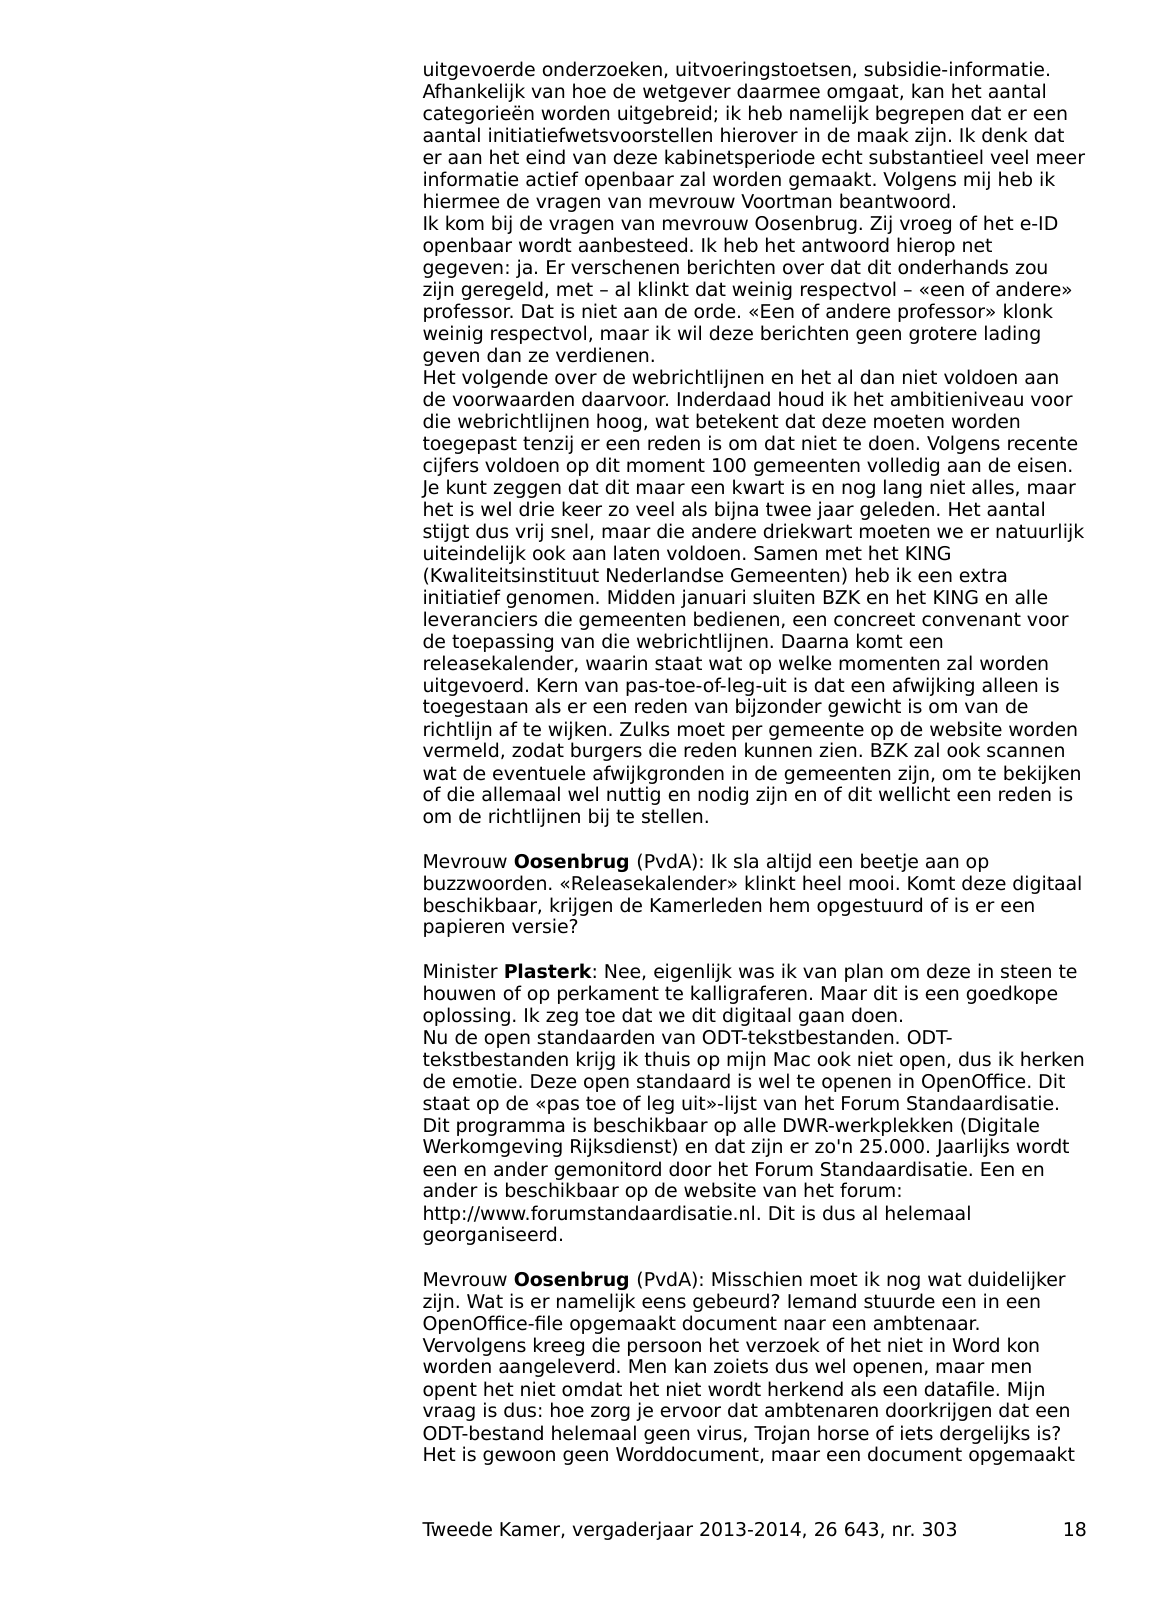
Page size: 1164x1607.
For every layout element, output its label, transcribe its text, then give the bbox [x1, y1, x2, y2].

text Het volgende over de webrichtlijnen en het al dan niet voldoen aan de voorwaarden daarvoor. Inderdaad houd ik het ambitieniveau voor die webrichtlijnen hoog, wat betekent dat deze moeten worden toegepast tenzij er een reden is om dat niet te doen. Volgens recente cijfers voldoen op dit moment 100 gemeenten volledig aan de eisen. Je kunt zeggen dat dit maar een kwart is en nog lang niet alles, maar het is wel drie keer zo veel als bijna twee jaar geleden. Het aantal stijgt dus vrij snel, maar die andere driekwart moeten we er natuurlijk uiteindelijk ook aan laten voldoen. Samen met het KING (Kwaliteitsinstituut Nederlandse Gemeenten) heb ik een extra initiatief genomen. Midden januari sluiten BZK en het KING en alle leveranciers die gemeenten bedienen, een concreet convenant voor de toepassing van die webrichtlijnen. Daarna komt een releasekalender, waarin staat wat op welke momenten zal worden uitgevoerd. Kern van pas-toe-of-leg-uit is dat een afwijking alleen is toegestaan als er een reden van bijzonder gewicht is om van de richtlijn af te wijken. Zulks moet per gemeente op de website worden vermeld, zodat burgers die reden kunnen zien. BZK zal ook scannen wat de eventuele afwijkgronden in de gemeenten zijn, om te bekijken of die allemaal wel nuttig en nodig zijn en of dit wellicht een reden is om de richtlijnen bij te stellen. [422, 367, 1087, 828]
text Nu de open standaarden van ODT-tekstbestanden. ODT-tekstbestanden krijg ik thuis op mijn Mac ook niet open, dus ik herken de emotie. Deze open standaard is wel te openen in OpenOffice. Dit staat op de «pas toe of leg uit»-lijst van het Forum Standaardisatie. Dit programma is beschikbaar op alle DWR-werkplekken (Digitale Werkomgeving Rijksdienst) en dat zijn er zo'n 25.000. Jaarlijks wordt een en ander gemonitord door het Forum Standaardisatie. Een en ander is beschikbaar op de website van het forum: http://www.forumstandaardisatie.nl. Dit is dus al helemaal georganiseerd. [422, 1027, 1087, 1246]
text Ik kom bij de vragen van mevrouw Oosenbrug. Zij vroeg of het e-ID openbaar wordt aanbesteed. Ik heb het antwoord hierop net gegeven: ja. Er verschenen berichten over dat dit onderhands zou zijn geregeld, met – al klinkt dat weinig respectvol – «een of andere» professor. Dat is niet aan de orde. «Een of andere professor» klonk weinig respectvol, maar ik wil deze berichten geen grotere lading geven dan ze verdienen. [422, 213, 1087, 367]
text Minister Plasterk: Nee, eigenlijk was ik van plan om deze in steen te houwen of op perkament te kalligraferen. Maar dit is een goedkope oplossing. Ik zeg toe dat we dit digitaal gaan doen. [422, 961, 1087, 1027]
text Mevrouw Oosenbrug (PvdA): Ik sla altijd een beetje aan op buzzwoorden. «Releasekalender» klinkt heel mooi. Komt deze digitaal beschikbaar, krijgen de Kamerleden hem opgestuurd of is er een papieren versie? [422, 851, 1087, 938]
text uitgevoerde onderzoeken, uitvoeringstoetsen, subsidie-informatie. Afhankelijk van hoe de wetgever daarmee omgaat, kan het aantal categorieën worden uitgebreid; ik heb namelijk begrepen dat er een aantal initiatiefwetsvoorstellen hierover in de maak zijn. Ik denk dat er aan het eind van deze kabinetsperiode echt substantieel veel meer informatie actief openbaar zal worden gemaakt. Volgens mij heb ik hiermee de vragen van mevrouw Voortman beantwoord. [422, 59, 1087, 213]
text Mevrouw Oosenbrug (PvdA): Misschien moet ik nog wat duidelijker zijn. Wat is er namelijk eens gebeurd? Iemand stuurde een in een OpenOffice-file opgemaakt document naar een ambtenaar. Vervolgens kreeg die persoon het verzoek of het niet in Word kon worden aangeleverd. Men kan zoiets dus wel openen, maar men opent het niet omdat het niet wordt herkend als een datafile. Mijn vraag is dus: hoe zorg je ervoor dat ambtenaren doorkrijgen dat een ODT-bestand helemaal geen virus, Trojan horse of iets dergelijks is? Het is gewoon geen Worddocument, maar een document opgemaakt [422, 1268, 1087, 1466]
